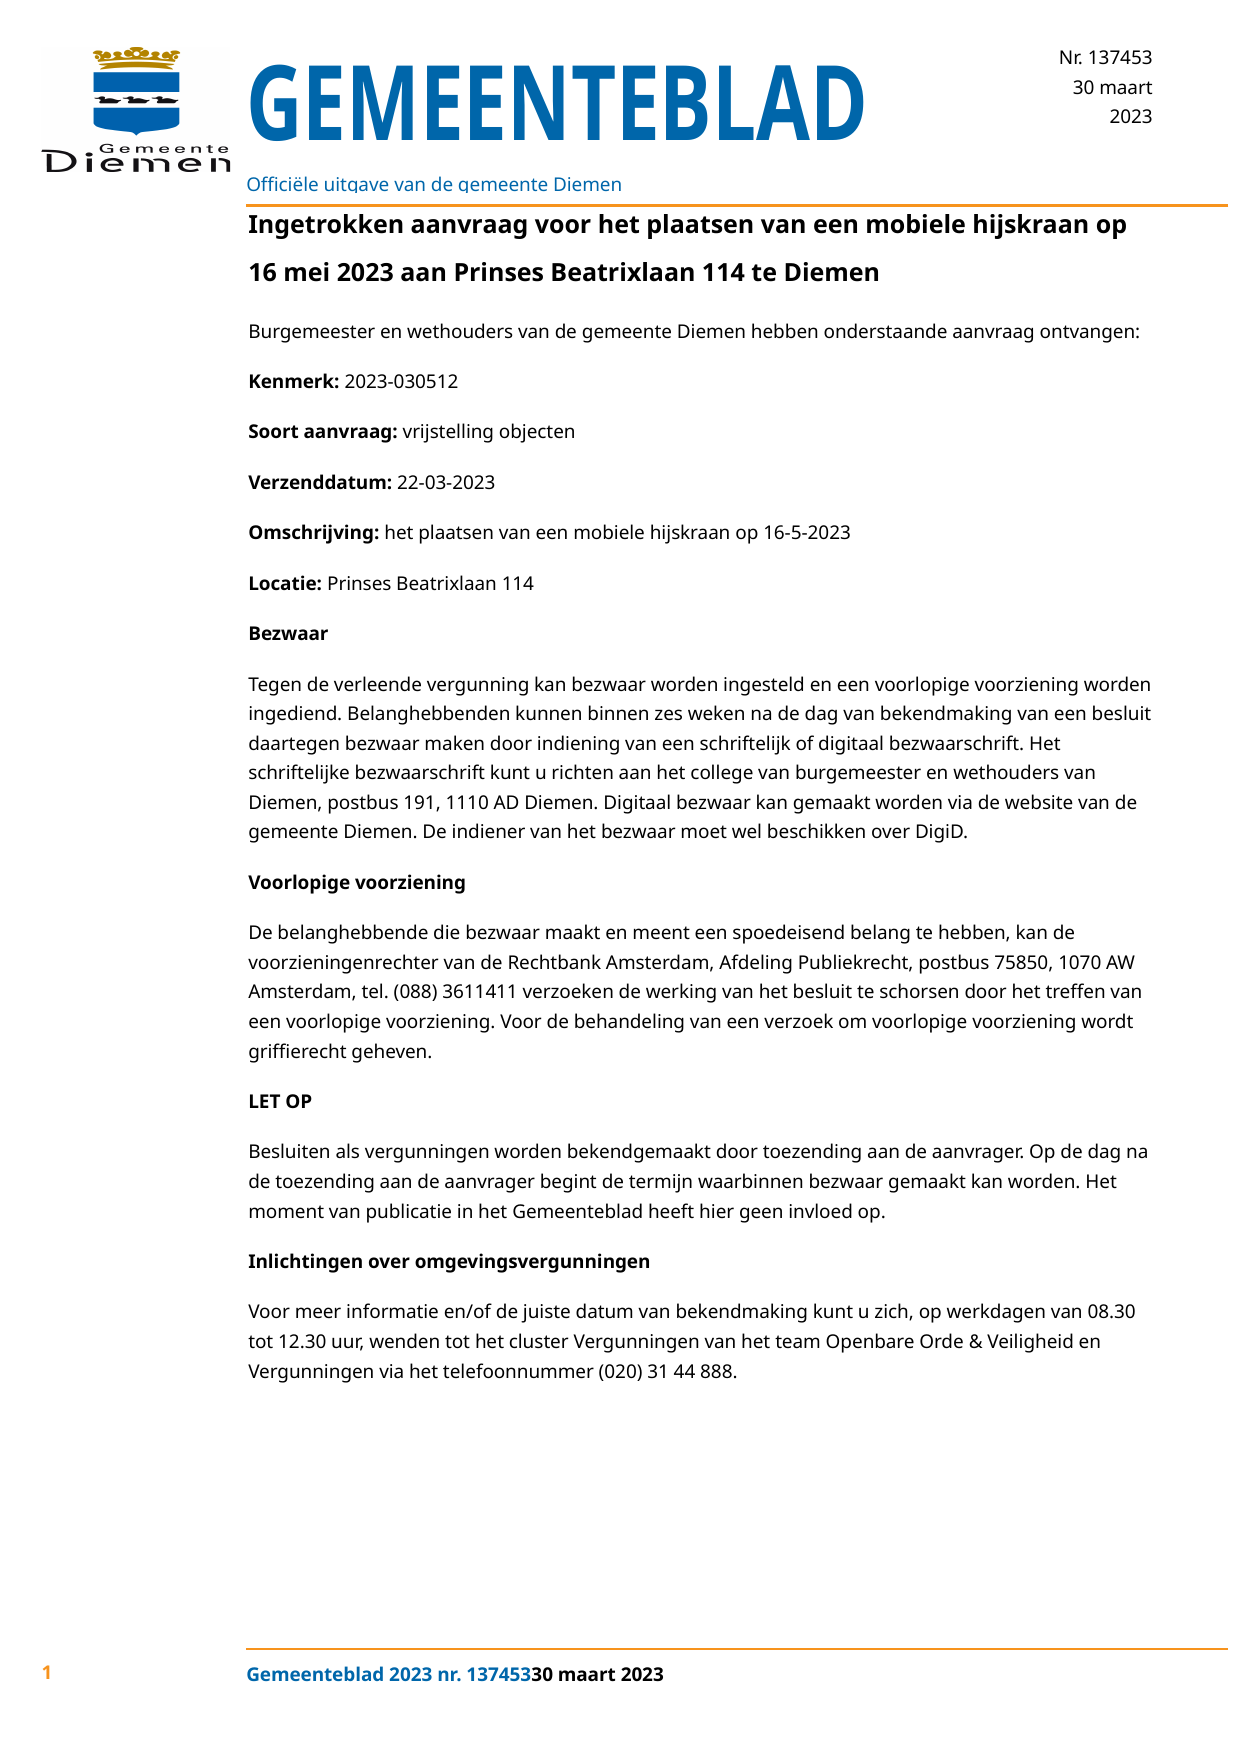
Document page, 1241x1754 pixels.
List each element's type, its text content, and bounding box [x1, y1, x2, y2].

text Soort aanvraag: vrijstelling objecten [248, 419, 1152, 444]
text Inlichtingen over omgevingsvergunningen [248, 1248, 1152, 1274]
text De belanghebbende die bezwaar maakt en meent een spoedeisend belang te hebben, kan de voorzieningenrechter van de Rechtbank Amsterdam, Afdeling Publiekrecht, postbus 75850, 1070 AW Amsterdam, tel. (088) 3611411 verzoeken de werking van het besluit te schorsen door het treffen van een voorlopige voorziening. Voor de behandeling van een verzoek om voorlopige voorziening wordt griffierecht geheven. [248, 919, 1152, 1064]
text LET OP [248, 1088, 1152, 1114]
text Ingetrokken aanvraag voor het plaatsen van een mobiele hijskraan op 16 mei 2023 aan Prinses Beatrixlaan 114 te Diemen [248, 207, 1152, 288]
text Burgemeester en wethouders van de gemeente Diemen hebben onderstaande aanvraag ontvangen: [248, 318, 1152, 344]
text Omschrijving: het plaatsen van een mobiele hijskraan op 16-5-2023 [248, 519, 1152, 545]
text Locatie: Prinses Beatrixlaan 114 [248, 570, 1152, 596]
text Bezwaar [248, 620, 1152, 646]
text Kenmerk: 2023-030512 [248, 368, 1152, 394]
text Besluiten als vergunningen worden bekendgemaakt door toezending aan de aanvrager. Op de dag na de toezending aan de aanvrager begint de termijn waarbinnen bezwaar gemaakt kan worden. Het moment van publicatie in het Gemeenteblad heeft hier geen invloed op. [248, 1139, 1152, 1224]
picture [41, 47, 231, 172]
text Verzenddatum: 22-03-2023 [248, 469, 1152, 495]
text Voorlopige voorziening [248, 869, 1152, 895]
text Tegen de verleende vergunning kan bezwaar worden ingesteld en een voorlopige voorziening worden ingediend. Belanghebbenden kunnen binnen zes weken na de dag van bekendmaking van een besluit daartegen bezwaar maken door indiening van een schriftelijk of digitaal bezwaarschrift. Het schriftelijke bezwaarschrift kunt u richten aan het college van burgemeester en wethouders van Diemen, postbus 191, 1110 AD Diemen. Digitaal bezwaar kan gemaakt worden via de website van de gemeente Diemen. De indiener van het bezwaar moet wel beschikken over DigiD. [248, 671, 1152, 844]
text Voor meer informatie en/of de juiste datum van bekendmaking kunt u zich, op werkdagen van 08.30 tot 12.30 uur, wenden tot het cluster Vergunningen van het team Openbare Orde & Veiligheid en Vergunningen via het telefoonnummer (020) 31 44 888. [248, 1299, 1152, 1384]
